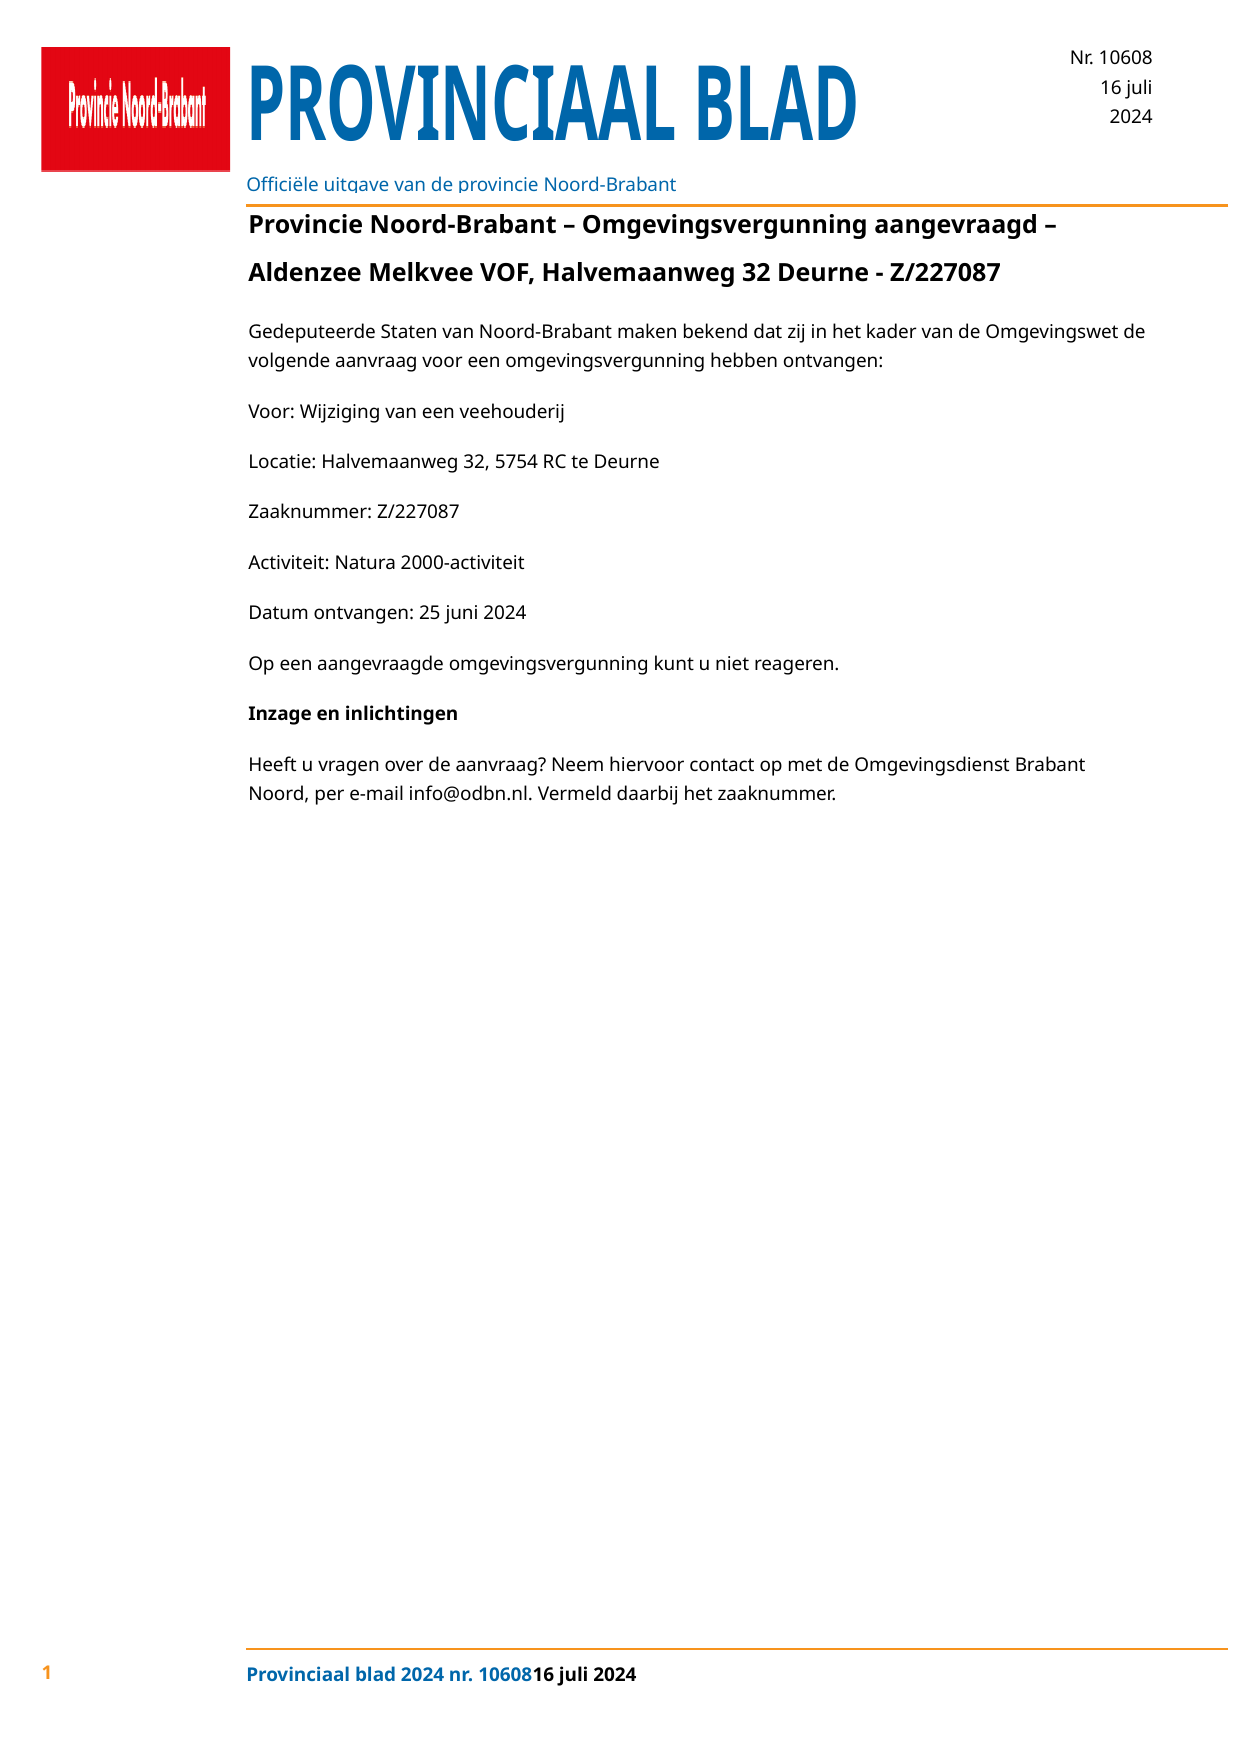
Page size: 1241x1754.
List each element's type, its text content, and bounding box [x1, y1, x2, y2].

picture [41, 47, 231, 172]
text Activiteit: Natura 2000-activiteit [248, 549, 1152, 575]
text Gedeputeerde Staten van Noord-Brabant maken bekend dat zij in het kader van de Omgevingswet de volgende aanvraag voor een omgevingsvergunning hebben ontvangen: [248, 318, 1152, 373]
text Op een aangevraagde omgevingsvergunning kunt u niet reageren. [248, 650, 1152, 676]
text Datum ontvangen: 25 juni 2024 [248, 599, 1152, 625]
text Locatie: Halvemaanweg 32, 5754 RC te Deurne [248, 448, 1152, 474]
text Inzage en inlichtingen [248, 700, 1152, 726]
text Voor: Wijziging van een veehouderij [248, 398, 1152, 424]
text Zaaknummer: Z/227087 [248, 499, 1152, 524]
text Heeft u vragen over de aanvraag? Neem hiervoor contact op met de Omgevingsdienst Brabant Noord, per e-mail info@odbn.nl. Vermeld daarbij het zaaknummer. [248, 751, 1152, 806]
text Provincie Noord-Brabant – Omgevingsvergunning aangevraagd – Aldenzee Melkvee VOF, Halvemaanweg 32 Deurne - Z/227087 [248, 207, 1152, 288]
